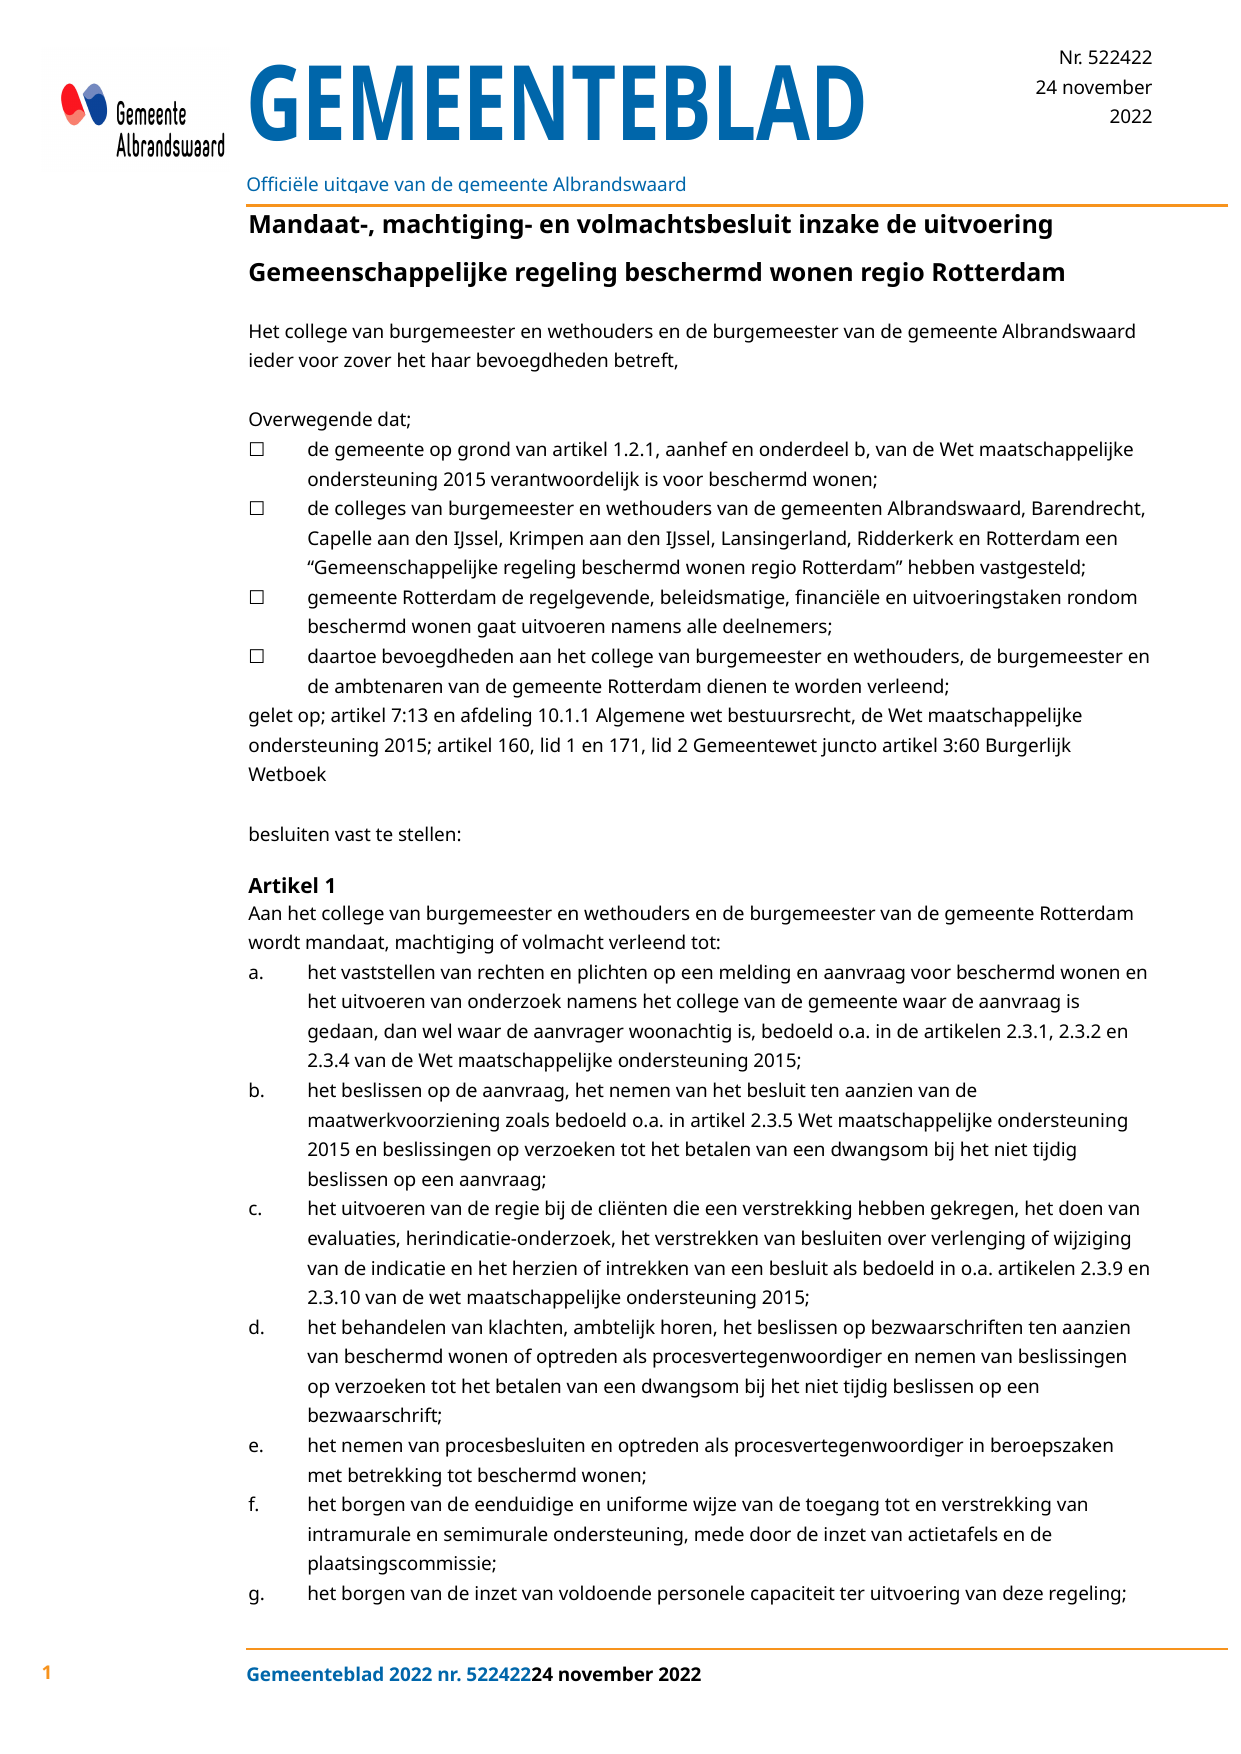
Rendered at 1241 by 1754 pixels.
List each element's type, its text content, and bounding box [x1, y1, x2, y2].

list gemeente Rotterdam de regelgevende, beleidsmatige, financiële en uitvoeringstaken rondom beschermd wonen gaat uitvoeren namens alle deelnemers; [248, 584, 1152, 639]
list het borgen van de eenduidige en uniforme wijze van de toegang tot en verstrekking van intramurale en semimurale ondersteuning, mede door de inzet van actietafels en de plaatsingscommissie; [248, 1491, 1152, 1576]
text Het college van burgemeester en wethouders en de burgemeester van de gemeente Albrandswaard ieder voor zover het haar bevoegdheden betreft, [248, 318, 1152, 373]
text Overwegende dat; [248, 407, 1152, 432]
text gelet op; artikel 7:13 en afdeling 10.1.1 Algemene wet bestuursrecht, de Wet maatschappelijke ondersteuning 2015; artikel 160, lid 1 en 171, lid 2 Gemeentewet juncto artikel 3:60 Burgerlijk Wetboek [248, 702, 1152, 787]
list het vaststellen van rechten en plichten op een melding en aanvraag voor beschermd wonen en het uitvoeren van onderzoek namens het college van de gemeente waar de aanvraag is gedaan, dan wel waar de aanvrager woonachtig is, bedoeld o.a. in de artikelen 2.3.1, 2.3.2 en 2.3.4 van de Wet maatschappelijke ondersteuning 2015; [248, 959, 1152, 1073]
list het nemen van procesbesluiten en optreden als procesvertegenwoordiger in beroepszaken met betrekking tot beschermd wonen; [248, 1432, 1152, 1487]
list het uitvoeren van de regie bij de cliënten die een verstrekking hebben gekregen, het doen van evaluaties, herindicatie-onderzoek, het verstrekken van besluiten over verlenging of wijziging van de indicatie en het herzien of intrekken van een besluit als bedoeld in o.a. artikelen 2.3.9 en 2.3.10 van de wet maatschappelijke ondersteuning 2015; [248, 1196, 1152, 1310]
list het borgen van de inzet van voldoende personele capaciteit ter uitvoering van deze regeling; [248, 1580, 1152, 1606]
text Mandaat-, machtiging- en volmachtsbesluit inzake de uitvoering Gemeenschappelijke regeling beschermd wonen regio Rotterdam [248, 207, 1152, 288]
text Aan het college van burgemeester en wethouders en de burgemeester van de gemeente Rotterdam wordt mandaat, machtiging of volmacht verleend tot: [248, 900, 1152, 955]
list de colleges van burgemeester en wethouders van de gemeenten Albrandswaard, Barendrecht, Capelle aan den IJssel, Krimpen aan den IJssel, Lansingerland, Ridderkerk en Rotterdam een “Gemeenschappelijke regeling beschermd wonen regio Rotterdam” hebben vastgesteld; [248, 495, 1152, 580]
list daartoe bevoegdheden aan het college van burgemeester en wethouders, de burgemeester en de ambtenaren van de gemeente Rotterdam dienen te worden verleend; [248, 643, 1152, 699]
list het beslissen op de aanvraag, het nemen van het besluit ten aanzien van de maatwerkvoorziening zoals bedoeld o.a. in artikel 2.3.5 Wet maatschappelijke ondersteuning 2015 en beslissingen op verzoeken tot het betalen van een dwangsom bij het niet tijdig beslissen op een aanvraag; [248, 1077, 1152, 1192]
list de gemeente op grond van artikel 1.2.1, aanhef en onderdeel b, van de Wet maatschappelijke ondersteuning 2015 verantwoordelijk is voor beschermd wonen; [248, 436, 1152, 492]
list het behandelen van klachten, ambtelijk horen, het beslissen op bezwaarschriften ten aanzien van beschermd wonen of optreden als procesvertegenwoordiger en nemen van beslissingen op verzoeken tot het betalen van een dwangsom bij het niet tijdig beslissen op een bezwaarschrift; [248, 1314, 1152, 1428]
text Artikel 1 [248, 871, 1152, 900]
picture [41, 47, 231, 172]
text besluiten vast te stellen: [248, 821, 1152, 847]
